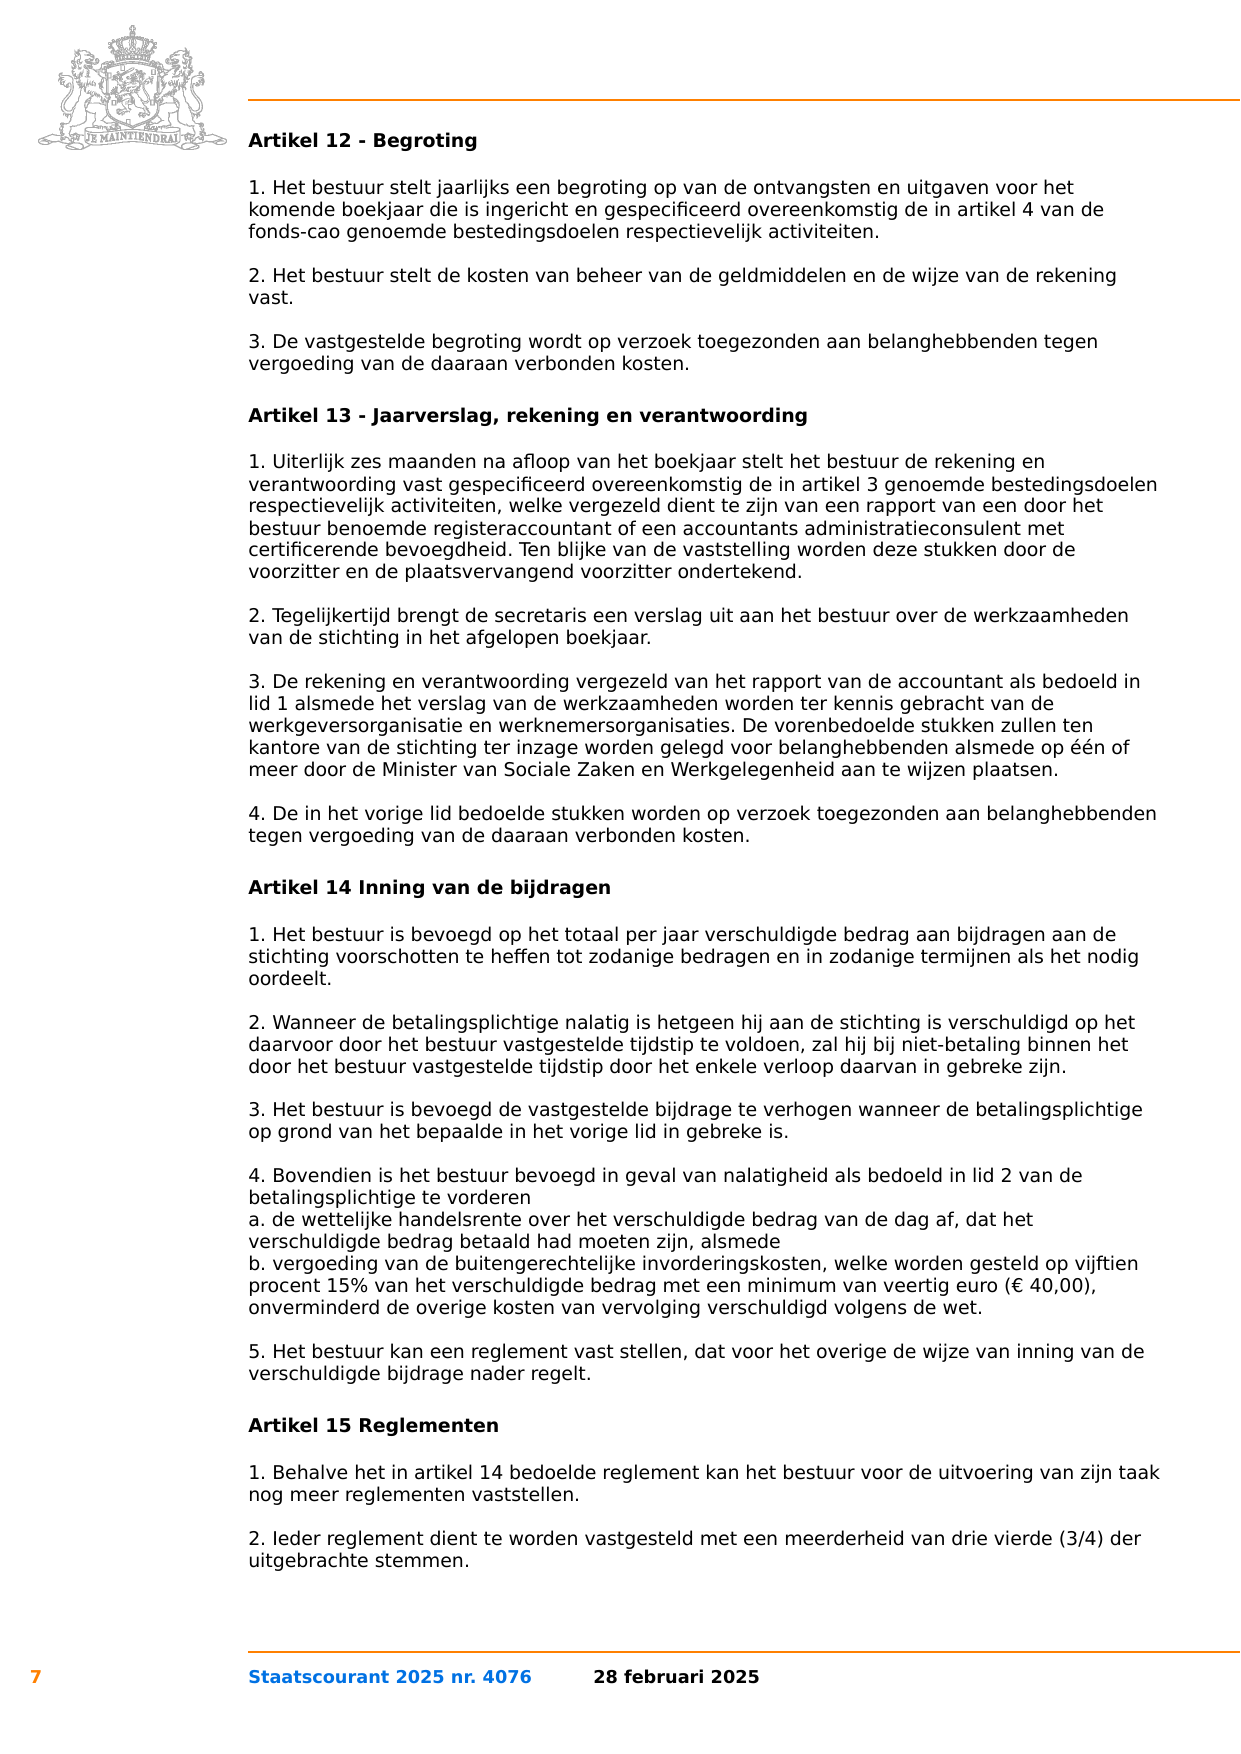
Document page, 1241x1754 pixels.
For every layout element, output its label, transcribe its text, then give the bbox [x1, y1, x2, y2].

text 5. Het bestuur kan een reglement vast stellen, dat voor het overige de wijze van inning van de verschuldigde bijdrage nader regelt. [248, 1341, 1163, 1385]
subtitle Artikel 12 - Begroting [248, 130, 1163, 152]
picture [38, 25, 227, 150]
text 3. De rekening en verantwoording vergezeld van het rapport van de accountant als bedoeld in lid 1 alsmede het verslag van de werkzaamheden worden ter kennis gebracht van de werkgeversorganisatie en werknemersorganisaties. De vorenbedoelde stukken zullen ten kantore van de stichting ter inzage worden gelegd voor belanghebbenden alsmede op één of meer door de Minister van Sociale Zaken en Werkgelegenheid aan te wijzen plaatsen. [248, 671, 1163, 781]
text 2. Het bestuur stelt de kosten van beheer van de geldmiddelen en de wijze van de rekening vast. [248, 265, 1163, 309]
text 2. Wanneer de betalingsplichtige nalatig is hetgeen hij aan de stichting is verschuldigd op het daarvoor door het bestuur vastgestelde tijdstip te voldoen, zal hij bij niet-betaling binnen het door het bestuur vastgestelde tijdstip door het enkele verloop daarvan in gebreke zijn. [248, 1012, 1163, 1077]
text 4. De in het vorige lid bedoelde stukken worden op verzoek toegezonden aan belanghebbenden tegen vergoeding van de daaraan verbonden kosten. [248, 803, 1163, 847]
text 4. Bovendien is het bestuur bevoegd in geval van nalatigheid als bedoeld in lid 2 van de betalingsplichtige te vorderen [248, 1165, 1163, 1209]
subtitle Artikel 14 Inning van de bijdragen [248, 877, 1163, 899]
text 3. Het bestuur is bevoegd de vastgestelde bijdrage te verhogen wanneer de betalingsplichtige op grond van het bepaalde in het vorige lid in gebreke is. [248, 1099, 1163, 1143]
text b. vergoeding van de buitengerechtelijke invorderingskosten, welke worden gesteld op vijftien procent 15% van het verschuldigde bedrag met een minimum van veertig euro (€ 40,00), onverminderd de overige kosten van vervolging verschuldigd volgens de wet. [248, 1253, 1163, 1319]
text 1. Uiterlijk zes maanden na afloop van het boekjaar stelt het bestuur de rekening en verantwoording vast gespecificeerd overeenkomstig de in artikel 3 genoemde bestedingsdoelen respectievelijk activiteiten, welke vergezeld dient te zijn van een rapport van een door het bestuur benoemde registeraccountant of een accountants administratieconsulent met certificerende bevoegdheid. Ten blijke van de vaststelling worden deze stukken door de voorzitter en de plaatsvervangend voorzitter ondertekend. [248, 451, 1163, 583]
text a. de wettelijke handelsrente over het verschuldigde bedrag van de dag af, dat het verschuldigde bedrag betaald had moeten zijn, alsmede [248, 1209, 1163, 1253]
text 2. Tegelijkertijd brengt de secretaris een verslag uit aan het bestuur over de werkzaamheden van de stichting in het afgelopen boekjaar. [248, 605, 1163, 649]
text 3. De vastgestelde begroting wordt op verzoek toegezonden aan belanghebbenden tegen vergoeding van de daaraan verbonden kosten. [248, 331, 1163, 374]
subtitle Artikel 13 - Jaarverslag, rekening en verantwoording [248, 404, 1163, 426]
text 2. Ieder reglement dient te worden vastgesteld met een meerderheid van drie vierde (3/4) der uitgebrachte stemmen. [248, 1528, 1163, 1572]
text 1. Het bestuur stelt jaarlijks een begroting op van de ontvangsten en uitgaven voor het komende boekjaar die is ingericht en gespecificeerd overeenkomstig de in artikel 4 van de fonds-cao genoemde bestedingsdoelen respectievelijk activiteiten. [248, 177, 1163, 243]
text 1. Het bestuur is bevoegd op het totaal per jaar verschuldigde bedrag aan bijdragen aan de stichting voorschotten te heffen tot zodanige bedragen en in zodanige termijnen als het nodig oordeelt. [248, 924, 1163, 990]
subtitle Artikel 15 Reglementen [248, 1415, 1163, 1437]
text 1. Behalve het in artikel 14 bedoelde reglement kan het bestuur voor de uitvoering van zijn taak nog meer reglementen vaststellen. [248, 1462, 1163, 1506]
